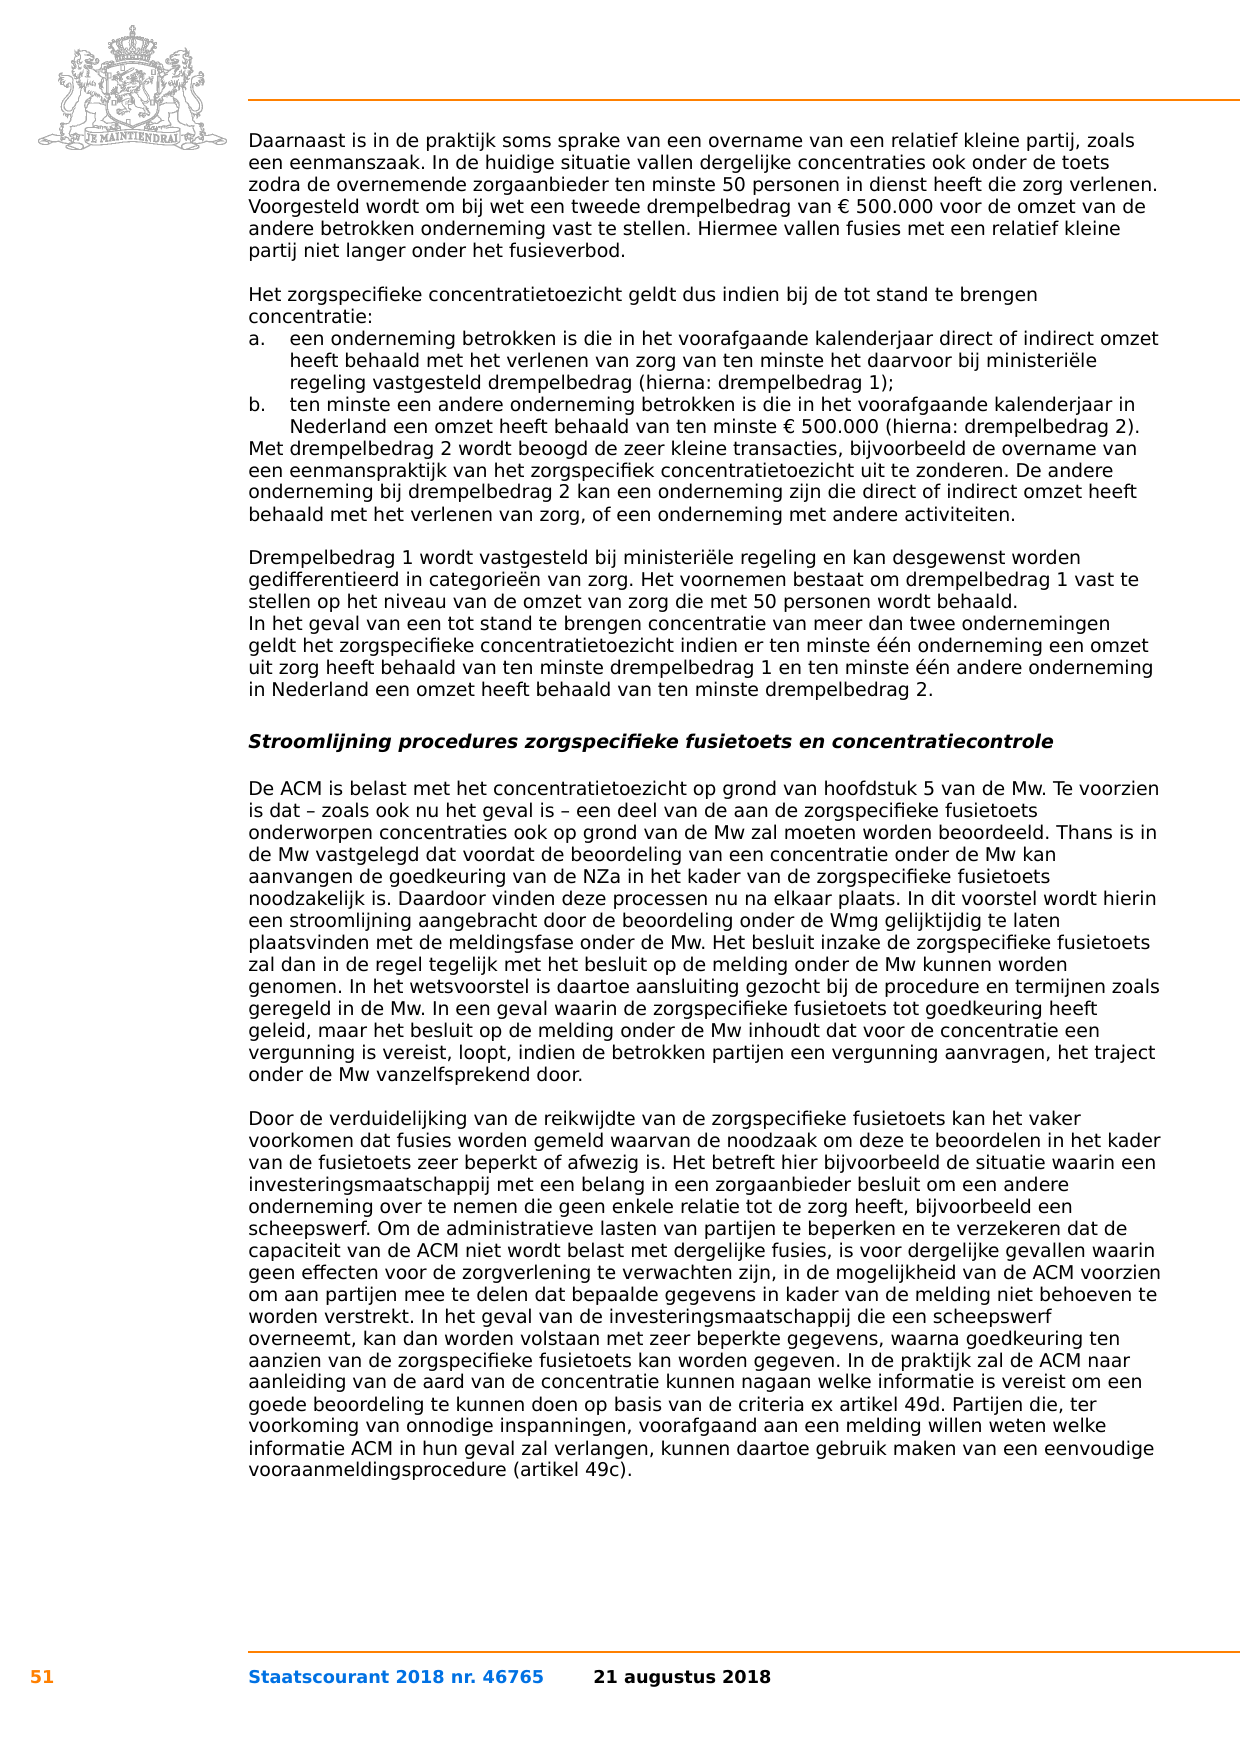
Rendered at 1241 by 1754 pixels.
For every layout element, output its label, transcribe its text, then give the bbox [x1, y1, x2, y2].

text a. een onderneming betrokken is die in het voorafgaande kalenderjaar direct of indirect omzet heeft behaald met het verlenen van zorg van ten minste het daarvoor bij ministeriële regeling vastgesteld drempelbedrag (hierna: drempelbedrag 1); [248, 328, 1163, 393]
text Drempelbedrag 1 wordt vastgesteld bij ministeriële regeling en kan desgewenst worden gedifferentieerd in categorieën van zorg. Het voornemen bestaat om drempelbedrag 1 vast te stellen op het niveau van de omzet van zorg die met 50 personen wordt behaald. [248, 547, 1163, 613]
text Het zorgspecifieke concentratietoezicht geldt dus indien bij de tot stand te brengen concentratie: [248, 284, 1163, 328]
subtitle Stroomlijning procedures zorgspecifieke fusietoets en concentratiecontrole [248, 731, 1163, 753]
text Daarnaast is in de praktijk soms sprake van een overname van een relatief kleine partij, zoals een eenmanszaak. In de huidige situatie vallen dergelijke concentraties ook onder de toets zodra de overnemende zorgaanbieder ten minste 50 personen in dienst heeft die zorg verlenen. Voorgesteld wordt om bij wet een tweede drempelbedrag van € 500.000 voor de omzet van de andere betrokken onderneming vast te stellen. Hiermee vallen fusies met een relatief kleine partij niet langer onder het fusieverbod. [248, 130, 1163, 262]
picture [38, 25, 227, 150]
text Met drempelbedrag 2 wordt beoogd de zeer kleine transacties, bijvoorbeeld de overname van een eenmanspraktijk van het zorgspecifiek concentratietoezicht uit te zonderen. De andere onderneming bij drempelbedrag 2 kan een onderneming zijn die direct of indirect omzet heeft behaald met het verlenen van zorg, of een onderneming met andere activiteiten. [248, 437, 1163, 525]
text In het geval van een tot stand te brengen concentratie van meer dan twee ondernemingen geldt het zorgspecifieke concentratietoezicht indien er ten minste één onderneming een omzet uit zorg heeft behaald van ten minste drempelbedrag 1 en ten minste één andere onderneming in Nederland een omzet heeft behaald van ten minste drempelbedrag 2. [248, 613, 1163, 701]
text De ACM is belast met het concentratietoezicht op grond van hoofdstuk 5 van de Mw. Te voorzien is dat – zoals ook nu het geval is – een deel van de aan de zorgspecifieke fusietoets onderworpen concentraties ook op grond van de Mw zal moeten worden beoordeeld. Thans is in de Mw vastgelegd dat voordat de beoordeling van een concentratie onder de Mw kan aanvangen de goedkeuring van de NZa in het kader van de zorgspecifieke fusietoets noodzakelijk is. Daardoor vinden deze processen nu na elkaar plaats. In dit voorstel wordt hierin een stroomlijning aangebracht door de beoordeling onder de Wmg gelijktijdig te laten plaatsvinden met de meldingsfase onder de Mw. Het besluit inzake de zorgspecifieke fusietoets zal dan in de regel tegelijk met het besluit op de melding onder de Mw kunnen worden genomen. In het wetsvoorstel is daartoe aansluiting gezocht bij de procedure en termijnen zoals geregeld in de Mw. In een geval waarin de zorgspecifieke fusietoets tot goedkeuring heeft geleid, maar het besluit op de melding onder de Mw inhoudt dat voor de concentratie een vergunning is vereist, loopt, indien de betrokken partijen een vergunning aanvragen, het traject onder de Mw vanzelfsprekend door. [248, 778, 1163, 1086]
text b. ten minste een andere onderneming betrokken is die in het voorafgaande kalenderjaar in Nederland een omzet heeft behaald van ten minste € 500.000 (hierna: drempelbedrag 2). [248, 393, 1163, 437]
text Door de verduidelijking van de reikwijdte van de zorgspecifieke fusietoets kan het vaker voorkomen dat fusies worden gemeld waarvan de noodzaak om deze te beoordelen in het kader van de fusietoets zeer beperkt of afwezig is. Het betreft hier bijvoorbeeld de situatie waarin een investeringsmaatschappij met een belang in een zorgaanbieder besluit om een andere onderneming over te nemen die geen enkele relatie tot de zorg heeft, bijvoorbeeld een scheepswerf. Om de administratieve lasten van partijen te beperken en te verzekeren dat de capaciteit van de ACM niet wordt belast met dergelijke fusies, is voor dergelijke gevallen waarin geen effecten voor de zorgverlening te verwachten zijn, in de mogelijkheid van de ACM voorzien om aan partijen mee te delen dat bepaalde gegevens in kader van de melding niet behoeven te worden verstrekt. In het geval van de investeringsmaatschappij die een scheepswerf overneemt, kan dan worden volstaan met zeer beperkte gegevens, waarna goedkeuring ten aanzien van de zorgspecifieke fusietoets kan worden gegeven. In de praktijk zal de ACM naar aanleiding van de aard van de concentratie kunnen nagaan welke informatie is vereist om een goede beoordeling te kunnen doen op basis van de criteria ex artikel 49d. Partijen die, ter voorkoming van onnodige inspanningen, voorafgaand aan een melding willen weten welke informatie ACM in hun geval zal verlangen, kunnen daartoe gebruik maken van een eenvoudige vooraanmeldingsprocedure (artikel 49c). [248, 1108, 1163, 1481]
